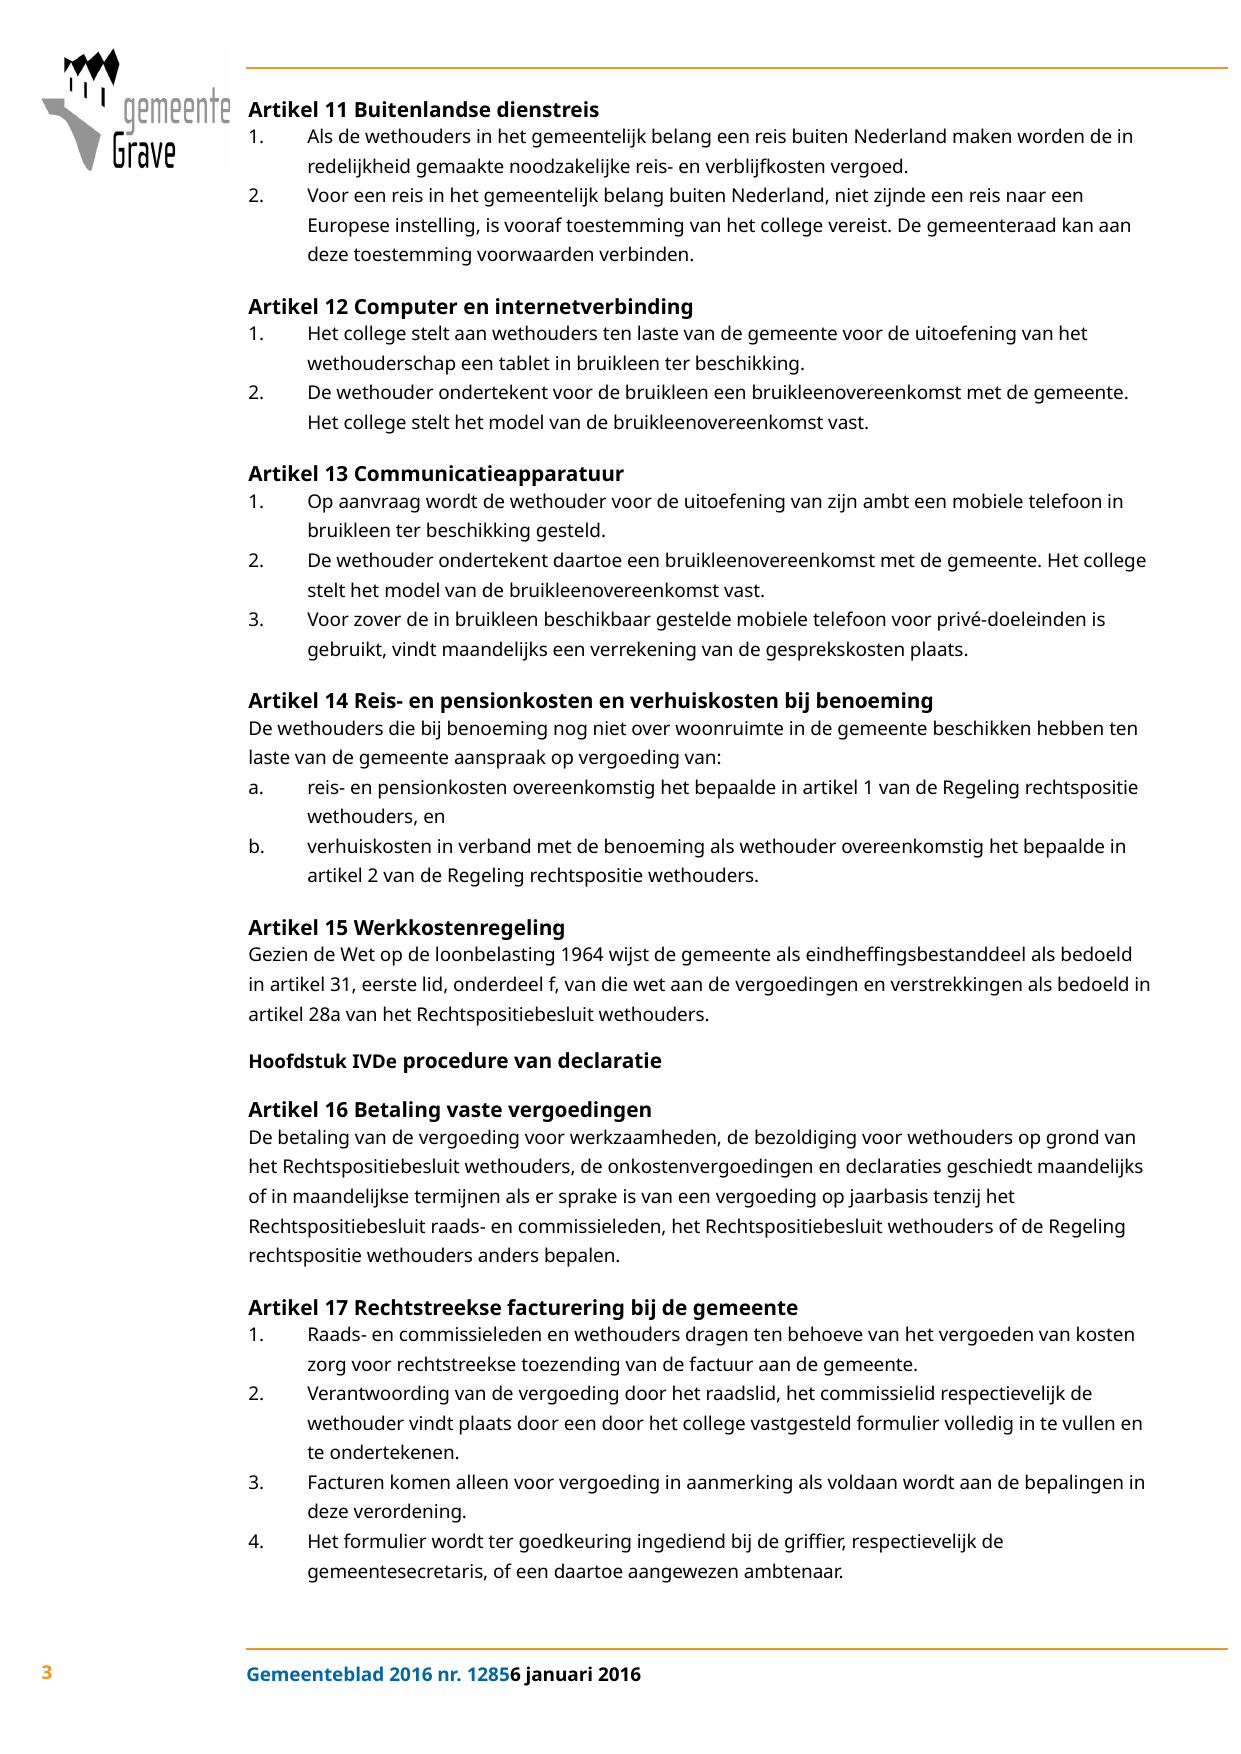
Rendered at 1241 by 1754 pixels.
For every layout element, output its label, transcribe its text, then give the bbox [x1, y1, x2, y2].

text Artikel 14 Reis- en pensionkosten en verhuiskosten bij benoeming [248, 686, 1152, 715]
text Artikel 16 Betaling vaste vergoedingen [248, 1096, 1152, 1124]
list Facturen komen alleen voor vergoeding in aanmerking als voldaan wordt aan de bepalingen in deze verordening. [248, 1469, 1152, 1524]
text Hoofdstuk IVDe procedure van declaratie [248, 1046, 1152, 1075]
text Artikel 12 Computer en internetverbinding [248, 292, 1152, 320]
text Artikel 15 Werkkostenregeling [248, 913, 1152, 942]
text De wethouders die bij benoeming nog niet over woonruimte in de gemeente beschikken hebben ten laste van de gemeente aanspraak op vergoeding van: [248, 715, 1152, 770]
picture [41, 47, 231, 172]
list Het formulier wordt ter goedkeuring ingediend bij de griffier, respectievelijk de gemeentesecretaris, of een daartoe aangewezen ambtenaar. [248, 1528, 1152, 1584]
list reis- en pensionkosten overeenkomstig het bepaalde in artikel 1 van de Regeling rechtspositie wethouders, en [248, 774, 1152, 829]
list Als de wethouders in het gemeentelijk belang een reis buiten Nederland maken worden de in redelijkheid gemaakte noodzakelijke reis- en verblijfkosten vergoed. [248, 123, 1152, 178]
list Raads- en commissieleden en wethouders dragen ten behoeve van het vergoeden van kosten zorg voor rechtstreekse toezending van de factuur aan de gemeente. [248, 1321, 1152, 1377]
list Op aanvraag wordt de wethouder voor de uitoefening van zijn ambt een mobiele telefoon in bruikleen ter beschikking gesteld. [248, 488, 1152, 543]
list Het college stelt aan wethouders ten laste van de gemeente voor de uitoefening van het wethouderschap een tablet in bruikleen ter beschikking. [248, 320, 1152, 376]
list De wethouder ondertekent voor de bruikleen een bruikleenovereenkomst met de gemeente. [248, 379, 1152, 405]
list Voor een reis in het gemeentelijk belang buiten Nederland, niet zijnde een reis naar een Europese instelling, is vooraf toestemming van het college vereist. De gemeenteraad kan aan deze toestemming voorwaarden verbinden. [248, 182, 1152, 267]
text De betaling van de vergoeding voor werkzaamheden, de bezoldiging voor wethouders op grond van het Rechtspositiebesluit wethouders, de onkostenvergoedingen en declaraties geschiedt maandelijks of in maandelijkse termijnen als er sprake is van een vergoeding op jaarbasis tenzij het Rechtspositiebesluit raads- en commissieleden, het Rechtspositiebesluit wethouders of de Regeling rechtspositie wethouders anders bepalen. [248, 1124, 1152, 1268]
list verhuiskosten in verband met de benoeming als wethouder overeenkomstig het bepaalde in artikel 2 van de Regeling rechtspositie wethouders. [248, 833, 1152, 888]
list Verantwoording van de vergoeding door het raadslid, het commissielid respectievelijk de wethouder vindt plaats door een door het college vastgesteld formulier volledig in te vullen en te ondertekenen. [248, 1380, 1152, 1465]
list Voor zover de in bruikleen beschikbaar gestelde mobiele telefoon voor privé-doeleinden is gebruikt, vindt maandelijks een verrekening van de gesprekskosten plaats. [248, 606, 1152, 662]
text Artikel 17 Rechtstreekse facturering bij de gemeente [248, 1293, 1152, 1321]
list Het college stelt het model van de bruikleenovereenkomst vast. [248, 409, 1152, 435]
text Gezien de Wet op de loonbelasting 1964 wijst de gemeente als eindheffingsbestanddeel als bedoeld in artikel 31, eerste lid, onderdeel f, van die wet aan de vergoedingen en verstrekkingen als bedoeld in artikel 28a van het Rechtspositiebesluit wethouders. [248, 942, 1152, 1026]
text Artikel 13 Communicatieapparatuur [248, 459, 1152, 488]
text Artikel 11 Buitenlandse dienstreis [248, 95, 1152, 123]
list De wethouder ondertekent daartoe een bruikleenovereenkomst met de gemeente. Het college stelt het model van de bruikleenovereenkomst vast. [248, 547, 1152, 602]
